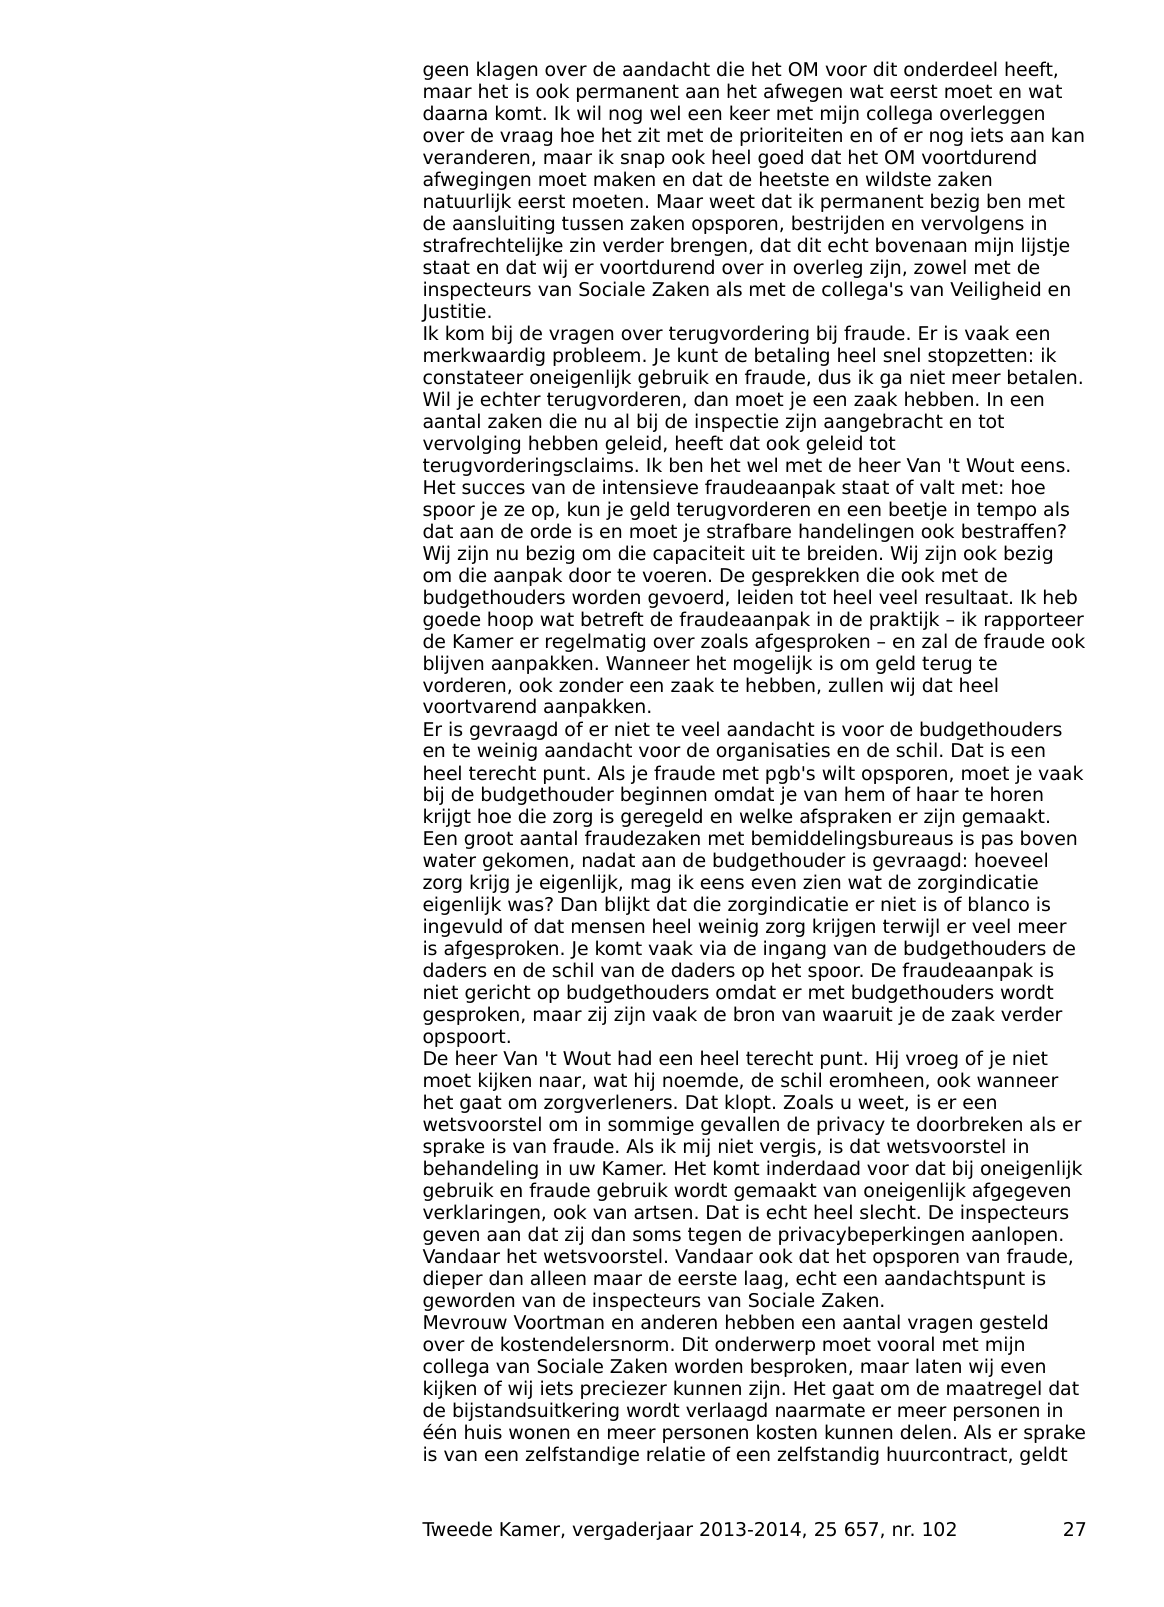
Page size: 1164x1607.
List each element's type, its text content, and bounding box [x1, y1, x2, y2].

text Ik kom bij de vragen over terugvordering bij fraude. Er is vaak een merkwaardig probleem. Je kunt de betaling heel snel stopzetten: ik constateer oneigenlijk gebruik en fraude, dus ik ga niet meer betalen. Wil je echter terugvorderen, dan moet je een zaak hebben. In een aantal zaken die nu al bij de inspectie zijn aangebracht en tot vervolging hebben geleid, heeft dat ook geleid tot terugvorderingsclaims. Ik ben het wel met de heer Van 't Wout eens. Het succes van de intensieve fraudeaanpak staat of valt met: hoe spoor je ze op, kun je geld terugvorderen en een beetje in tempo als dat aan de orde is en moet je strafbare handelingen ook bestraffen? Wij zijn nu bezig om die capaciteit uit te breiden. Wij zijn ook bezig om die aanpak door te voeren. De gesprekken die ook met de budgethouders worden gevoerd, leiden tot heel veel resultaat. Ik heb goede hoop wat betreft de fraudeaanpak in de praktijk – ik rapporteer de Kamer er regelmatig over zoals afgesproken – en zal de fraude ook blijven aanpakken. Wanneer het mogelijk is om geld terug te vorderen, ook zonder een zaak te hebben, zullen wij dat heel voortvarend aanpakken. [422, 323, 1087, 718]
text Er is gevraagd of er niet te veel aandacht is voor de budgethouders en te weinig aandacht voor de organisaties en de schil. Dat is een heel terecht punt. Als je fraude met pgb's wilt opsporen, moet je vaak bij de budgethouder beginnen omdat je van hem of haar te horen krijgt hoe die zorg is geregeld en welke afspraken er zijn gemaakt. Een groot aantal fraudezaken met bemiddelingsbureaus is pas boven water gekomen, nadat aan de budgethouder is gevraagd: hoeveel zorg krijg je eigenlijk, mag ik eens even zien wat de zorgindicatie eigenlijk was? Dan blijkt dat die zorgindicatie er niet is of blanco is ingevuld of dat mensen heel weinig zorg krijgen terwijl er veel meer is afgesproken. Je komt vaak via de ingang van de budgethouders de daders en de schil van de daders op het spoor. De fraudeaanpak is niet gericht op budgethouders omdat er met budgethouders wordt gesproken, maar zij zijn vaak de bron van waaruit je de zaak verder opspoort. [422, 718, 1087, 1048]
text geen klagen over de aandacht die het OM voor dit onderdeel heeft, maar het is ook permanent aan het afwegen wat eerst moet en wat daarna komt. Ik wil nog wel een keer met mijn collega overleggen over de vraag hoe het zit met de prioriteiten en of er nog iets aan kan veranderen, maar ik snap ook heel goed dat het OM voortdurend afwegingen moet maken en dat de heetste en wildste zaken natuurlijk eerst moeten. Maar weet dat ik permanent bezig ben met de aansluiting tussen zaken opsporen, bestrijden en vervolgens in strafrechtelijke zin verder brengen, dat dit echt bovenaan mijn lijstje staat en dat wij er voortdurend over in overleg zijn, zowel met de inspecteurs van Sociale Zaken als met de collega's van Veiligheid en Justitie. [422, 59, 1087, 323]
text De heer Van 't Wout had een heel terecht punt. Hij vroeg of je niet moet kijken naar, wat hij noemde, de schil eromheen, ook wanneer het gaat om zorgverleners. Dat klopt. Zoals u weet, is er een wetsvoorstel om in sommige gevallen de privacy te doorbreken als er sprake is van fraude. Als ik mij niet vergis, is dat wetsvoorstel in behandeling in uw Kamer. Het komt inderdaad voor dat bij oneigenlijk gebruik en fraude gebruik wordt gemaakt van oneigenlijk afgegeven verklaringen, ook van artsen. Dat is echt heel slecht. De inspecteurs geven aan dat zij dan soms tegen de privacybeperkingen aanlopen. Vandaar het wetsvoorstel. Vandaar ook dat het opsporen van fraude, dieper dan alleen maar de eerste laag, echt een aandachtspunt is geworden van de inspecteurs van Sociale Zaken. [422, 1048, 1087, 1312]
text Mevrouw Voortman en anderen hebben een aantal vragen gesteld over de kostendelersnorm. Dit onderwerp moet vooral met mijn collega van Sociale Zaken worden besproken, maar laten wij even kijken of wij iets preciezer kunnen zijn. Het gaat om de maatregel dat de bijstandsuitkering wordt verlaagd naarmate er meer personen in één huis wonen en meer personen kosten kunnen delen. Als er sprake is van een zelfstandige relatie of een zelfstandig huurcontract, geldt [422, 1312, 1087, 1466]
